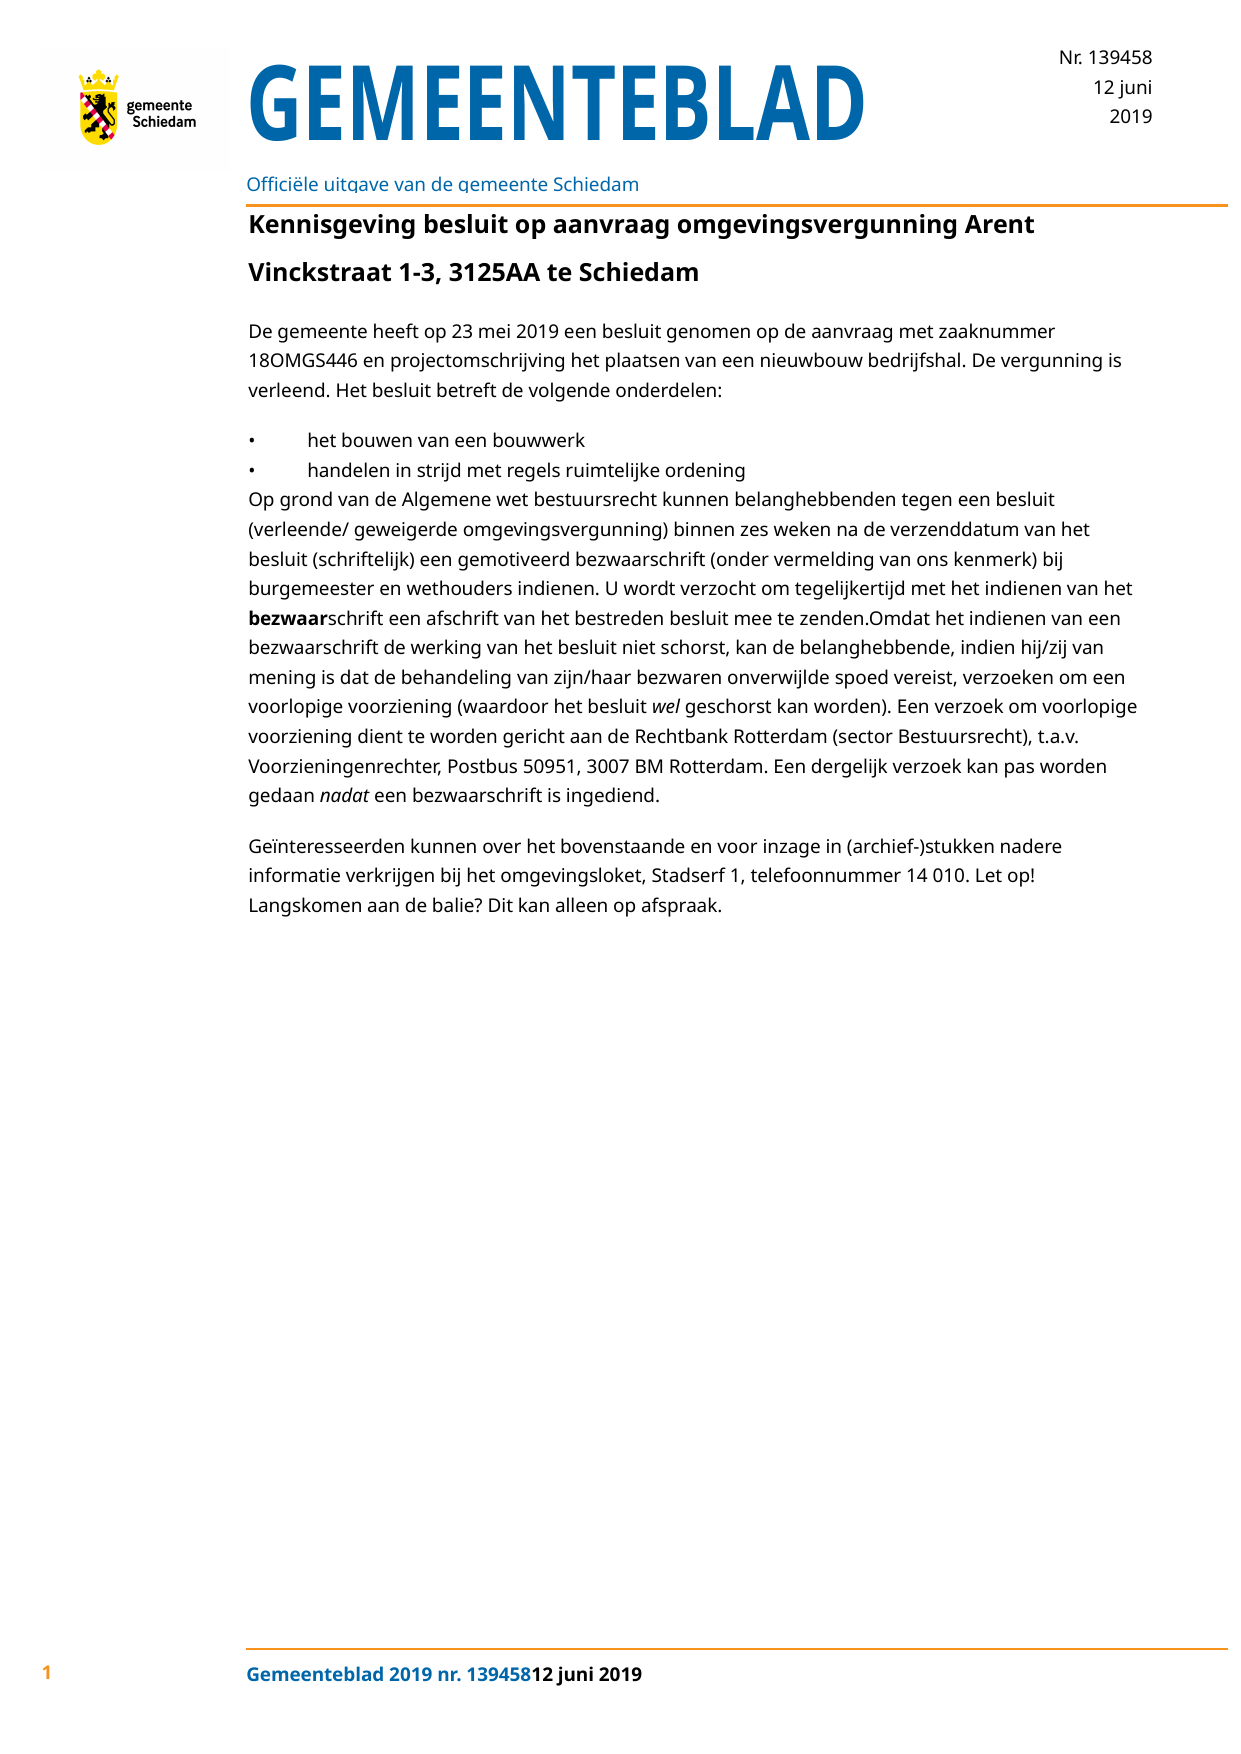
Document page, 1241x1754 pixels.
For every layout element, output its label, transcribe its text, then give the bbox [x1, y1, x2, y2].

list handelen in strijd met regels ruimtelijke ordening [248, 457, 1152, 483]
text Op grond van de Algemene wet bestuursrecht kunnen belanghebbenden tegen een besluit (verleende/ geweigerde omgevingsvergunning) binnen zes weken na de verzenddatum van het besluit (schriftelijk) een gemotiveerd bezwaarschrift (onder vermelding van ons kenmerk) bij burgemeester en wethouders indienen. U wordt verzocht om tegelijkertijd met het indienen van het bezwaarschrift een afschrift van het bestreden besluit mee te zenden.Omdat het indienen van een bezwaarschrift de werking van het besluit niet schorst, kan de belanghebbende, indien hij/zij van mening is dat de behandeling van zijn/haar bezwaren onverwijlde spoed vereist, verzoeken om een voorlopige voorziening (waardoor het besluit wel geschorst kan worden). Een verzoek om voorlopige voorziening dient te worden gericht aan de Rechtbank Rotterdam (sector Bestuursrecht), t.a.v. Voorzieningenrechter, Postbus 50951, 3007 BM Rotterdam. Een dergelijk verzoek kan pas worden gedaan nadat een bezwaarschrift is ingediend. [248, 487, 1152, 808]
text De gemeente heeft op 23 mei 2019 een besluit genomen op de aanvraag met zaaknummer 18OMGS446 en projectomschrijving het plaatsen van een nieuwbouw bedrijfshal. De vergunning is verleend. Het besluit betreft de volgende onderdelen: [248, 318, 1152, 403]
text Geïnteresseerden kunnen over het bovenstaande en voor inzage in (archief-)stukken nadere informatie verkrijgen bij het omgevingsloket, Stadserf 1, telefoonnummer 14 010. Let op! Langskomen aan de balie? Dit kan alleen op afspraak. [248, 833, 1152, 918]
picture [41, 47, 231, 172]
text Kennisgeving besluit op aanvraag omgevingsvergunning Arent Vinckstraat 1-3, 3125AA te Schiedam [248, 207, 1152, 288]
list het bouwen van een bouwwerk [248, 427, 1152, 453]
